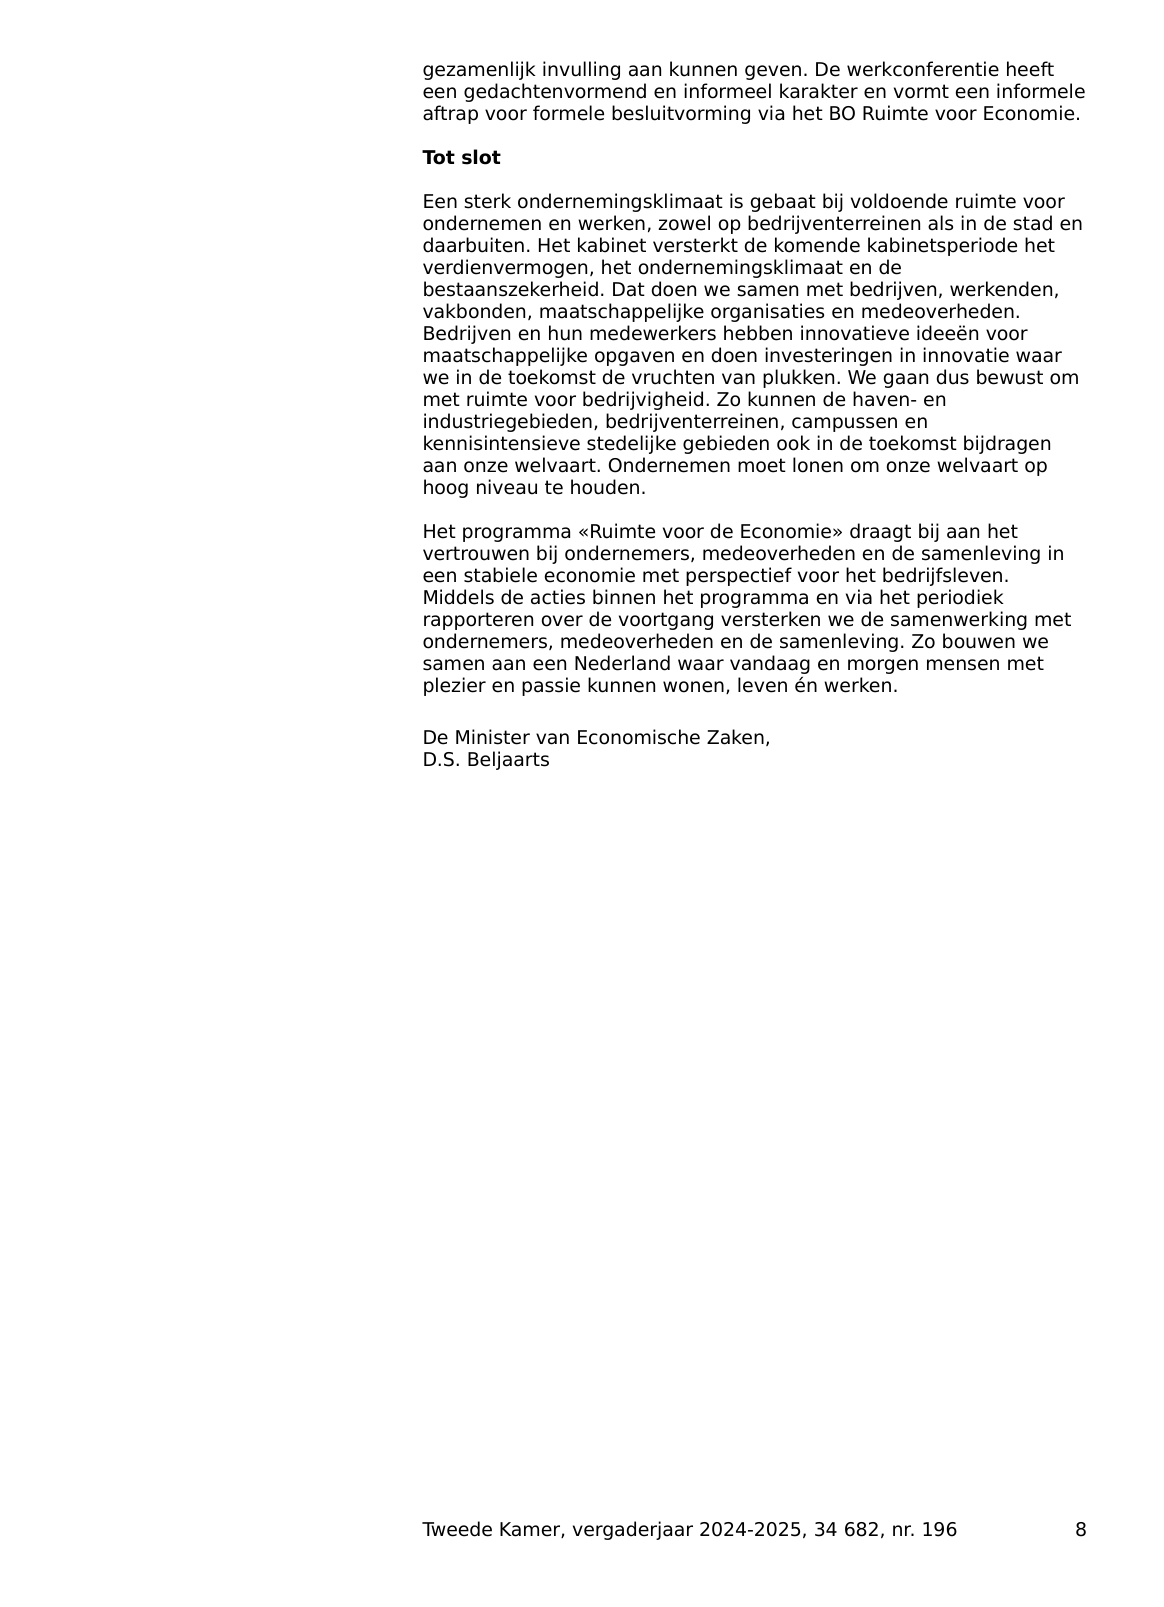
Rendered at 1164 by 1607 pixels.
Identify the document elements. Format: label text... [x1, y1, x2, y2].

text gezamenlijk invulling aan kunnen geven. De werkconferentie heeft een gedachtenvormend en informeel karakter en vormt een informele aftrap voor formele besluitvorming via het BO Ruimte voor Economie. [422, 59, 1087, 125]
text Het programma «Ruimte voor de Economie» draagt bij aan het vertrouwen bij ondernemers, medeoverheden en de samenleving in een stabiele economie met perspectief voor het bedrijfsleven. Middels de acties binnen het programma en via het periodiek rapporteren over de voortgang versterken we de samenwerking met ondernemers, medeoverheden en de samenleving. Zo bouwen we samen aan een Nederland waar vandaag en morgen mensen met plezier en passie kunnen wonen, leven én werken. [422, 521, 1087, 697]
text De Minister van Economische Zaken, D.S. Beljaarts [422, 727, 1087, 771]
text Een sterk ondernemingsklimaat is gebaat bij voldoende ruimte voor ondernemen en werken, zowel op bedrijventerreinen als in de stad en daarbuiten. Het kabinet versterkt de komende kabinetsperiode het verdienvermogen, het ondernemingsklimaat en de bestaanszekerheid. Dat doen we samen met bedrijven, werkenden, vakbonden, maatschappelijke organisaties en medeoverheden. Bedrijven en hun medewerkers hebben innovatieve ideeën voor maatschappelijke opgaven en doen investeringen in innovatie waar we in de toekomst de vruchten van plukken. We gaan dus bewust om met ruimte voor bedrijvigheid. Zo kunnen de haven- en industriegebieden, bedrijventerreinen, campussen en kennisintensieve stedelijke gebieden ook in de toekomst bijdragen aan onze welvaart. Ondernemen moet lonen om onze welvaart op hoog niveau te houden. [422, 191, 1087, 499]
subtitle Tot slot [422, 147, 1087, 169]
